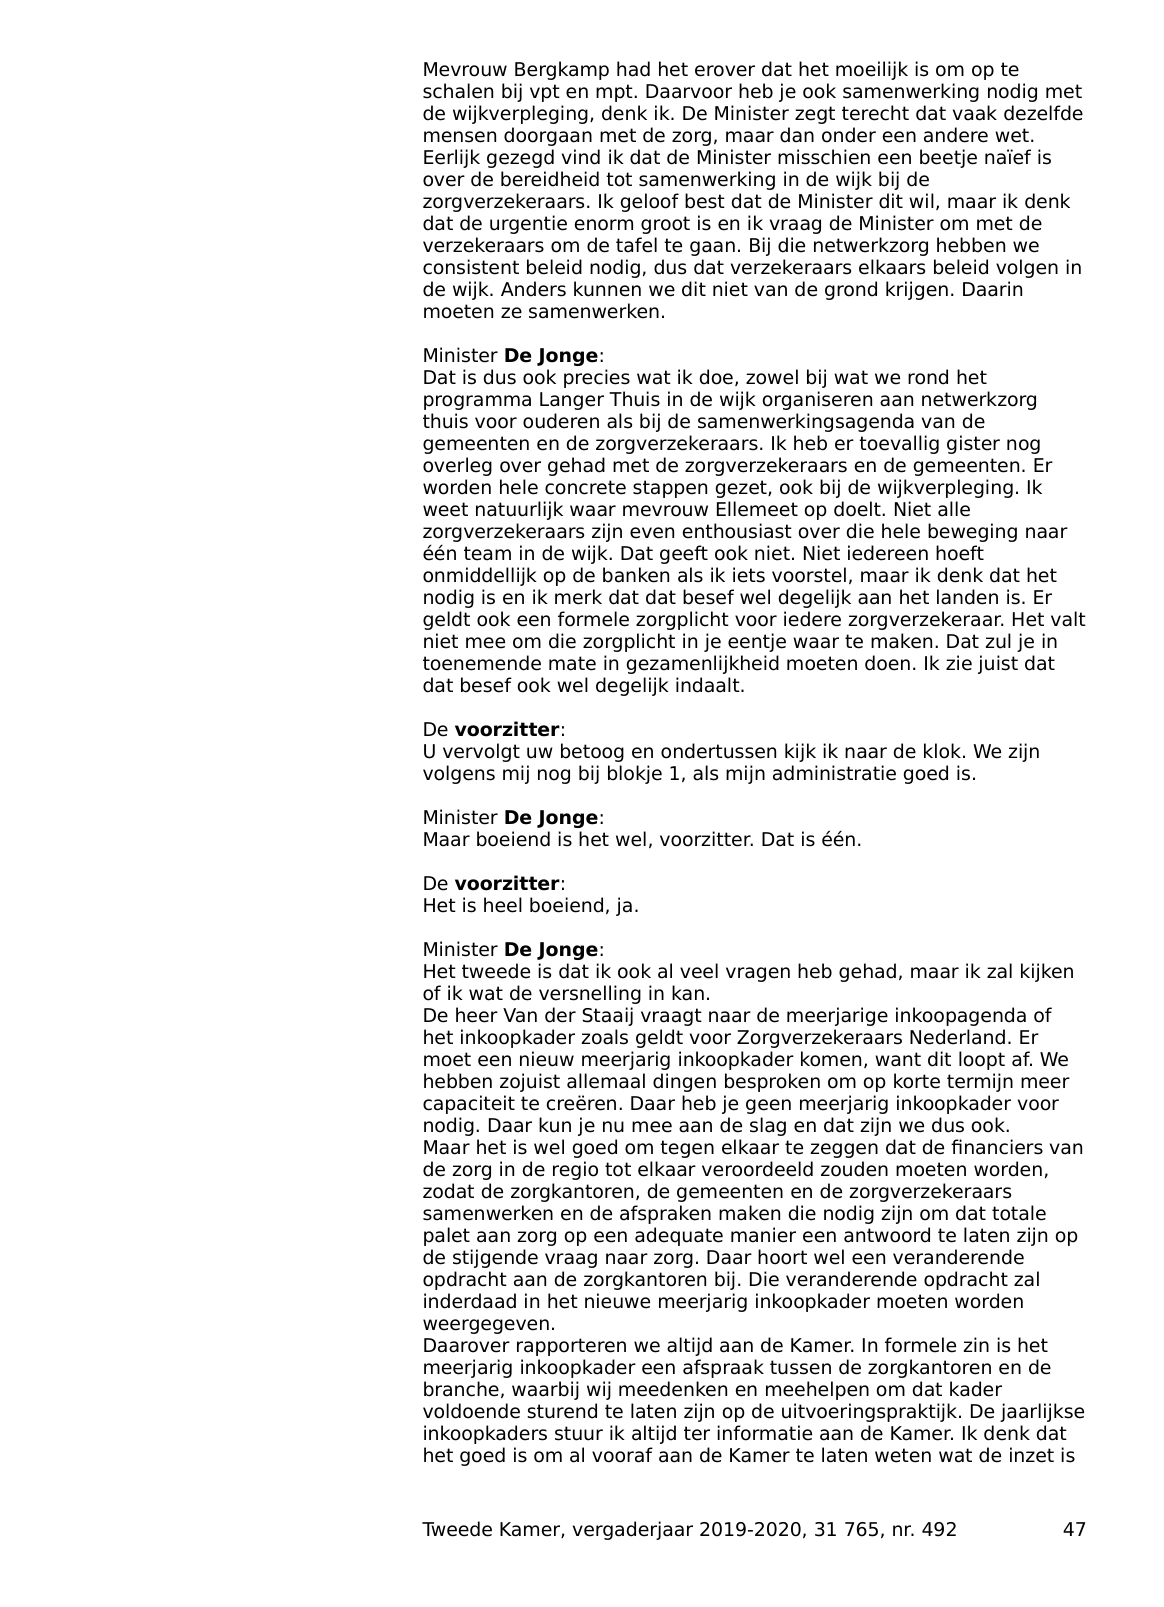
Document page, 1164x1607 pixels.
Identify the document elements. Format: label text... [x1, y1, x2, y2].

text Minister De Jonge: [422, 807, 1087, 829]
text Het is heel boeiend, ja. [422, 895, 1087, 917]
text Dat is dus ook precies wat ik doe, zowel bij wat we rond het programma Langer Thuis in de wijk organiseren aan netwerkzorg thuis voor ouderen als bij de samenwerkingsagenda van de gemeenten en de zorgverzekeraars. Ik heb er toevallig gister nog overleg over gehad met de zorgverzekeraars en de gemeenten. Er worden hele concrete stappen gezet, ook bij de wijkverpleging. Ik weet natuurlijk waar mevrouw Ellemeet op doelt. Niet alle zorgverzekeraars zijn even enthousiast over die hele beweging naar één team in de wijk. Dat geeft ook niet. Niet iedereen hoeft onmiddellijk op de banken als ik iets voorstel, maar ik denk dat het nodig is en ik merk dat dat besef wel degelijk aan het landen is. Er geldt ook een formele zorgplicht voor iedere zorgverzekeraar. Het valt niet mee om die zorgplicht in je eentje waar te maken. Dat zul je in toenemende mate in gezamenlijkheid moeten doen. Ik zie juist dat dat besef ook wel degelijk indaalt. [422, 367, 1087, 697]
text Maar boeiend is het wel, voorzitter. Dat is één. [422, 829, 1087, 851]
text Minister De Jonge: [422, 345, 1087, 367]
text Het tweede is dat ik ook al veel vragen heb gehad, maar ik zal kijken of ik wat de versnelling in kan. [422, 961, 1087, 1005]
text U vervolgt uw betoog en ondertussen kijk ik naar de klok. We zijn volgens mij nog bij blokje 1, als mijn administratie goed is. [422, 741, 1087, 785]
text Minister De Jonge: [422, 939, 1087, 961]
text De heer Van der Staaij vraagt naar de meerjarige inkoopagenda of het inkoopkader zoals geldt voor Zorgverzekeraars Nederland. Er moet een nieuw meerjarig inkoopkader komen, want dit loopt af. We hebben zojuist allemaal dingen besproken om op korte termijn meer capaciteit te creëren. Daar heb je geen meerjarig inkoopkader voor nodig. Daar kun je nu mee aan de slag en dat zijn we dus ook. [422, 1005, 1087, 1137]
text Maar het is wel goed om tegen elkaar te zeggen dat de financiers van de zorg in de regio tot elkaar veroordeeld zouden moeten worden, zodat de zorgkantoren, de gemeenten en de zorgverzekeraars samenwerken en de afspraken maken die nodig zijn om dat totale palet aan zorg op een adequate manier een antwoord te laten zijn op de stijgende vraag naar zorg. Daar hoort wel een veranderende opdracht aan de zorgkantoren bij. Die veranderende opdracht zal inderdaad in het nieuwe meerjarig inkoopkader moeten worden weergegeven. [422, 1137, 1087, 1335]
text Mevrouw Bergkamp had het erover dat het moeilijk is om op te schalen bij vpt en mpt. Daarvoor heb je ook samenwerking nodig met de wijkverpleging, denk ik. De Minister zegt terecht dat vaak dezelfde mensen doorgaan met de zorg, maar dan onder een andere wet. Eerlijk gezegd vind ik dat de Minister misschien een beetje naïef is over de bereidheid tot samenwerking in de wijk bij de zorgverzekeraars. Ik geloof best dat de Minister dit wil, maar ik denk dat de urgentie enorm groot is en ik vraag de Minister om met de verzekeraars om de tafel te gaan. Bij die netwerkzorg hebben we consistent beleid nodig, dus dat verzekeraars elkaars beleid volgen in de wijk. Anders kunnen we dit niet van de grond krijgen. Daarin moeten ze samenwerken. [422, 59, 1087, 323]
text De voorzitter: [422, 873, 1087, 895]
text Daarover rapporteren we altijd aan de Kamer. In formele zin is het meerjarig inkoopkader een afspraak tussen de zorgkantoren en de branche, waarbij wij meedenken en meehelpen om dat kader voldoende sturend te laten zijn op de uitvoeringspraktijk. De jaarlijkse inkoopkaders stuur ik altijd ter informatie aan de Kamer. Ik denk dat het goed is om al vooraf aan de Kamer te laten weten wat de inzet is [422, 1335, 1087, 1467]
text De voorzitter: [422, 719, 1087, 741]
